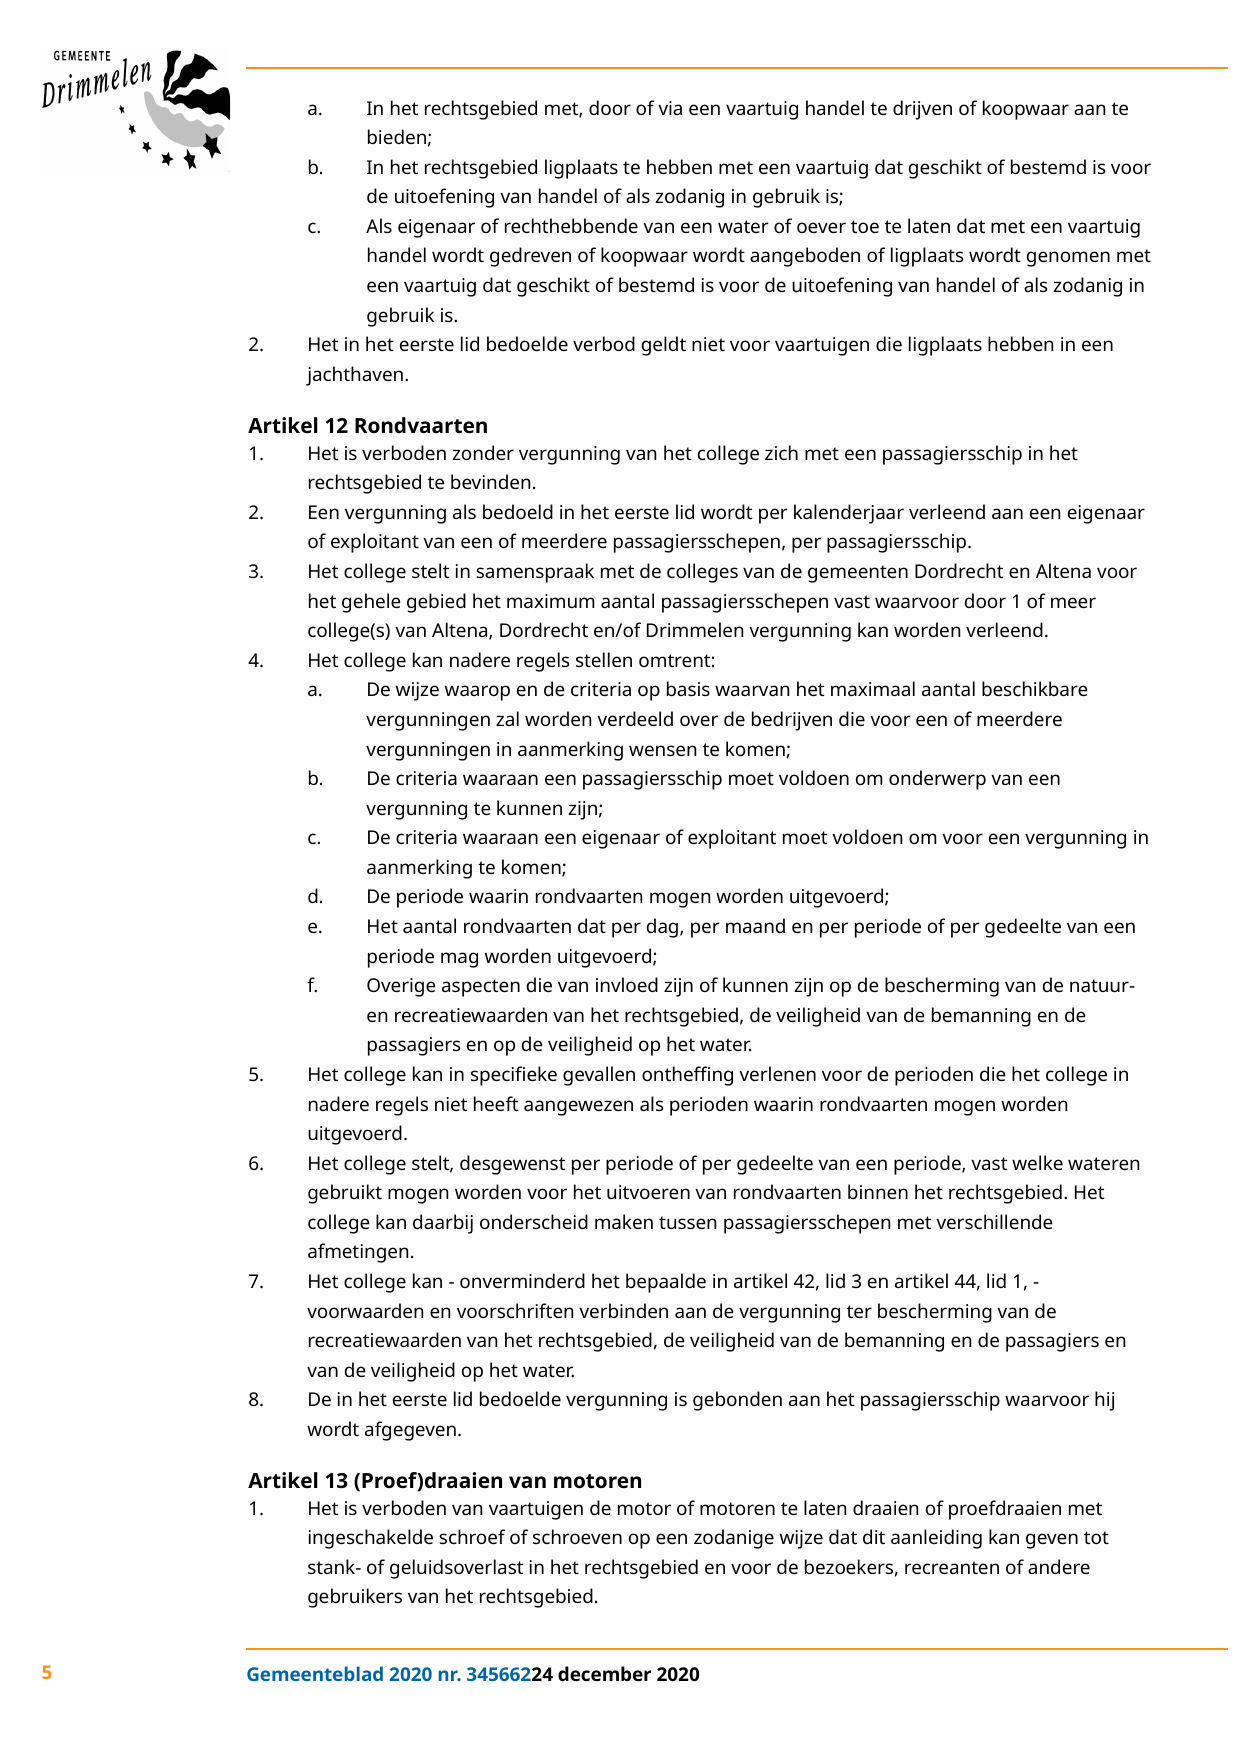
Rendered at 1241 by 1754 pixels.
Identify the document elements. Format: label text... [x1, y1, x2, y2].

list Het is verboden van vaartuigen de motor of motoren te laten draaien of proefdraaien met ingeschakelde schroef of schroeven op een zodanige wijze dat dit aanleiding kan geven tot stank- of geluidsoverlast in het rechtsgebied en voor de bezoekers, recreanten of andere gebruikers van het rechtsgebied. [248, 1495, 1152, 1609]
list De criteria waaraan een eigenaar of exploitant moet voldoen om voor een vergunning in aanmerking te komen; [307, 824, 1152, 880]
list De periode waarin rondvaarten mogen worden uitgevoerd; [307, 884, 1152, 909]
list Het in het eerste lid bedoelde verbod geldt niet voor vaartuigen die ligplaats hebben in een jachthaven. [248, 331, 1152, 387]
text Artikel 13 (Proef)draaien van motoren [248, 1467, 1152, 1495]
list De wijze waarop en de criteria op basis waarvan het maximaal aantal beschikbare vergunningen zal worden verdeeld over de bedrijven die voor een of meerdere vergunningen in aanmerking wensen te komen; [307, 677, 1152, 761]
list Het is verboden zonder vergunning van het college zich met een passagiersschip in het rechtsgebied te bevinden. [248, 440, 1152, 495]
list In het rechtsgebied met, door of via een vaartuig handel te drijven of koopwaar aan te bieden; [307, 95, 1152, 150]
list Een vergunning als bedoeld in het eerste lid wordt per kalenderjaar verleend aan een eigenaar of exploitant van een of meerdere passagiersschepen, per passagiersschip. [248, 499, 1152, 554]
list Het college kan in specifieke gevallen ontheffing verlenen voor de perioden die het college in nadere regels niet heeft aangewezen als perioden waarin rondvaarten mogen worden uitgevoerd. [248, 1061, 1152, 1146]
list De in het eerste lid bedoelde vergunning is gebonden aan het passagiersschip waarvoor hij wordt afgegeven. [248, 1387, 1152, 1442]
text Artikel 12 Rondvaarten [248, 411, 1152, 440]
picture [41, 47, 231, 172]
list In het rechtsgebied ligplaats te hebben met een vaartuig dat geschikt of bestemd is voor de uitoefening van handel of als zodanig in gebruik is; [307, 154, 1152, 209]
list Het college kan - onverminderd het bepaalde in artikel 42, lid 3 en artikel 44, lid 1, - voorwaarden en voorschriften verbinden aan de vergunning ter bescherming van de recreatiewaarden van het rechtsgebied, de veiligheid van de bemanning en de passagiers en van de veiligheid op het water. [248, 1268, 1152, 1383]
list Het college kan nadere regels stellen omtrent: [248, 647, 1152, 673]
list Overige aspecten die van invloed zijn of kunnen zijn op de bescherming van de natuur- en recreatiewaarden van het rechtsgebied, de veiligheid van de bemanning en de passagiers en op de veiligheid op het water. [307, 972, 1152, 1057]
list Het college stelt, desgewenst per periode of per gedeelte van een periode, vast welke wateren gebruikt mogen worden voor het uitvoeren van rondvaarten binnen het rechtsgebied. Het college kan daarbij onderscheid maken tussen passagiersschepen met verschillende afmetingen. [248, 1150, 1152, 1264]
list Het aantal rondvaarten dat per dag, per maand en per periode of per gedeelte van een periode mag worden uitgevoerd; [307, 913, 1152, 968]
list De criteria waaraan een passagiersschip moet voldoen om onderwerp van een vergunning te kunnen zijn; [307, 765, 1152, 821]
list Als eigenaar of rechthebbende van een water of oever toe te laten dat met een vaartuig handel wordt gedreven of koopwaar wordt aangeboden of ligplaats wordt genomen met een vaartuig dat geschikt of bestemd is voor de uitoefening van handel of als zodanig in gebruik is. [307, 213, 1152, 328]
list Het college stelt in samenspraak met de colleges van de gemeenten Dordrecht en Altena voor het gehele gebied het maximum aantal passagiersschepen vast waarvoor door 1 of meer college(s) van Altena, Dordrecht en/of Drimmelen vergunning kan worden verleend. [248, 558, 1152, 643]
